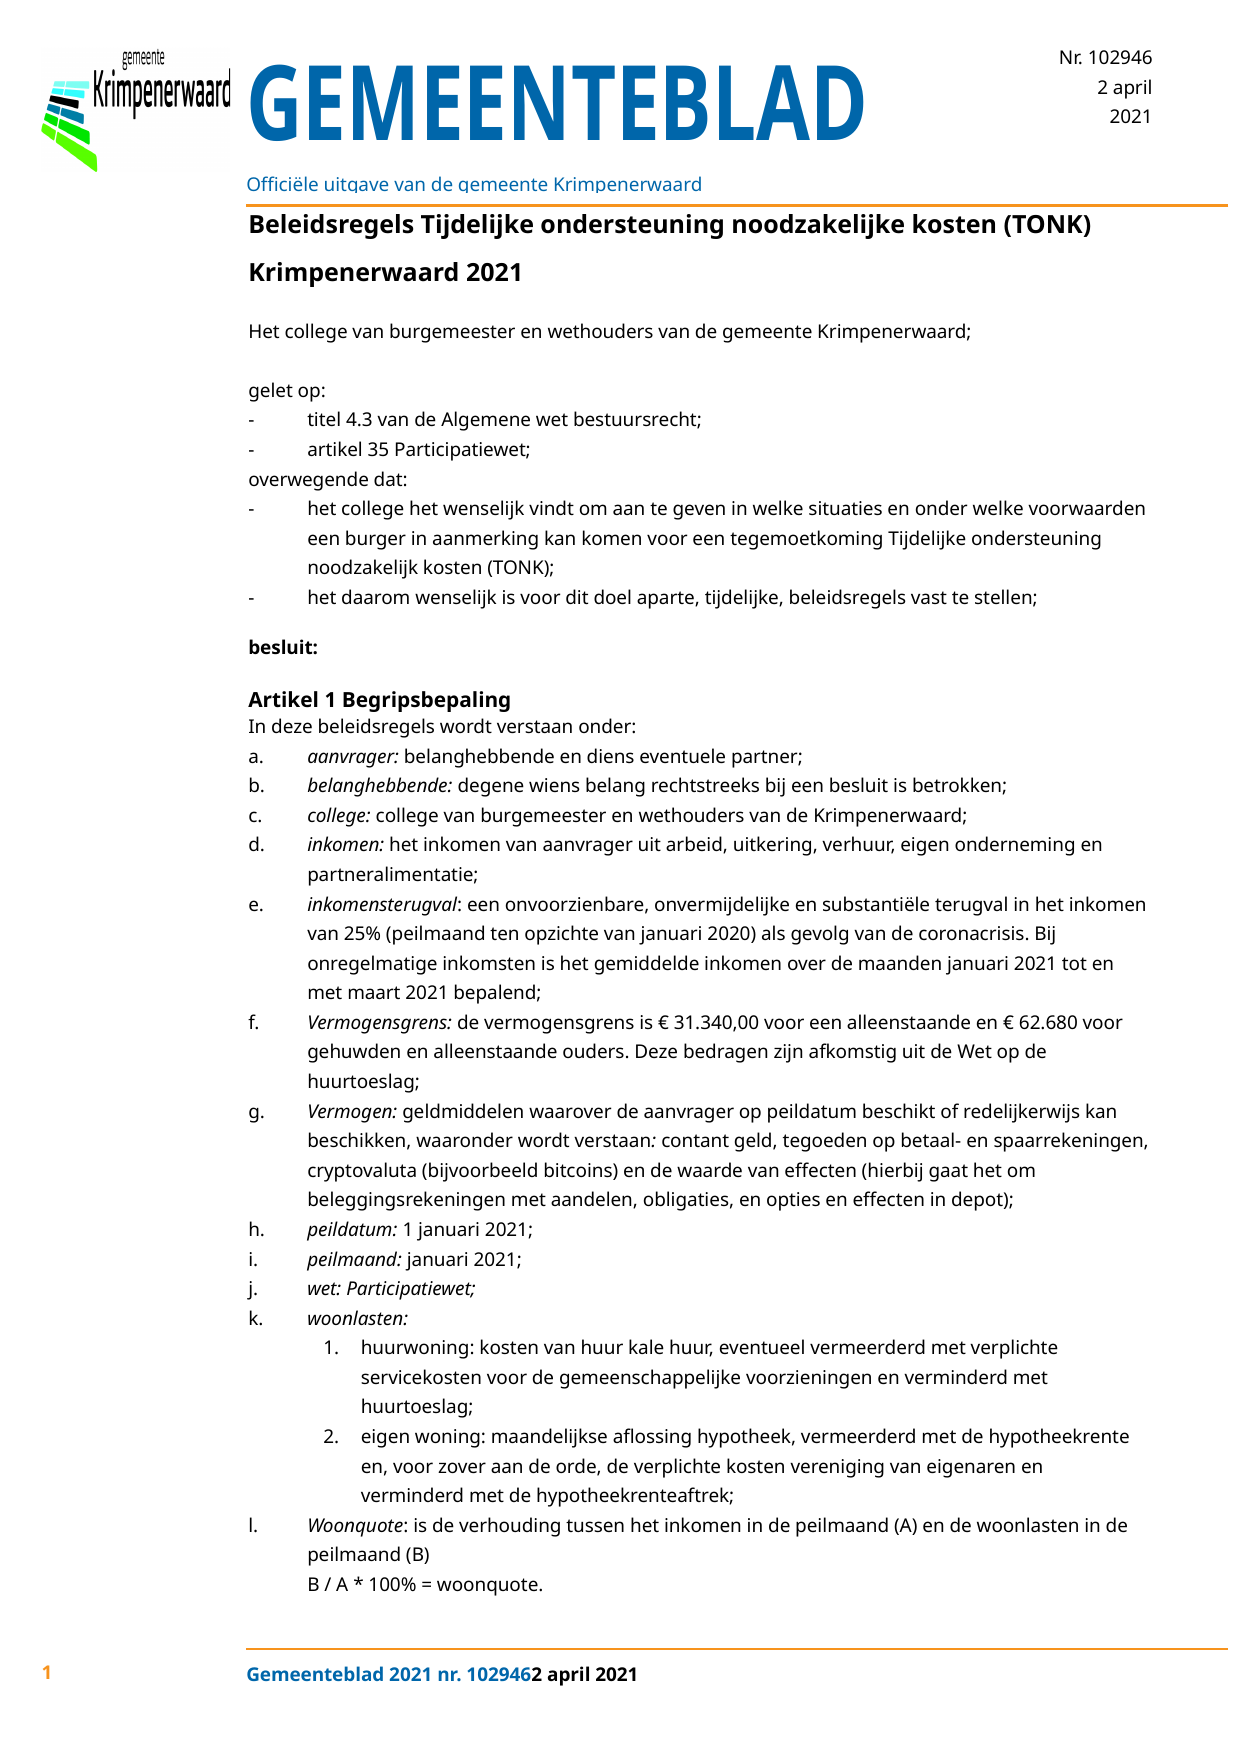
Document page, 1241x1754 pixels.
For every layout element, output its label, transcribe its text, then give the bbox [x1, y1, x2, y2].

text besluit: [248, 634, 1152, 660]
text overwegende dat: [248, 466, 1152, 492]
list B / A * 100% = woonquote. [248, 1571, 1152, 1597]
list Vermogen: geldmiddelen waarover de aanvrager op peildatum beschikt of redelijkerwijs kan beschikken, waaronder wordt verstaan: contant geld, tegoeden op betaal- en spaarrekeningen, cryptovaluta (bijvoorbeeld bitcoins) en de waarde van effecten (hierbij gaat het om beleggingsrekeningen met aandelen, obligaties, en opties en effecten in depot); [248, 1098, 1152, 1212]
list peilmaand: januari 2021; [248, 1246, 1152, 1272]
text Artikel 1 Begripsbepaling [248, 685, 1152, 713]
list belanghebbende: degene wiens belang rechtstreeks bij een besluit is betrokken; [248, 772, 1152, 798]
list inkomen: het inkomen van aanvrager uit arbeid, uitkering, verhuur, eigen onderneming en partneralimentatie; [248, 832, 1152, 887]
list aanvrager: belanghebbende en diens eventuele partner; [248, 743, 1152, 769]
text gelet op: [248, 377, 1152, 403]
list eigen woning: maandelijkse aflossing hypotheek, vermeerderd met de hypotheekrente en, voor zover aan de orde, de verplichte kosten vereniging van eigenaren en verminderd met de hypotheekrenteaftrek; [323, 1423, 1152, 1508]
list het daarom wenselijk is voor dit doel aparte, tijdelijke, beleidsregels vast te stellen; [248, 584, 1152, 610]
list titel 4.3 van de Algemene wet bestuursrecht; [248, 407, 1152, 432]
list college: college van burgemeester en wethouders van de Krimpenerwaard; [248, 802, 1152, 828]
list inkomensterugval: een onvoorzienbare, onvermijdelijke en substantiële terugval in het inkomen van 25% (peilmaand ten opzichte van januari 2020) als gevolg van de coronacrisis. Bij onregelmatige inkomsten is het gemiddelde inkomen over de maanden januari 2021 tot en met maart 2021 bepalend; [248, 891, 1152, 1005]
list het college het wenselijk vindt om aan te geven in welke situaties en onder welke voorwaarden een burger in aanmerking kan komen voor een tegemoetkoming Tijdelijke ondersteuning noodzakelijk kosten (TONK); [248, 495, 1152, 580]
text Het college van burgemeester en wethouders van de gemeente Krimpenerwaard; [248, 318, 1152, 344]
list huurwoning: kosten van huur kale huur, eventueel vermeerderd met verplichte servicekosten voor de gemeenschappelijke voorzieningen en verminderd met huurtoeslag; [323, 1334, 1152, 1419]
list wet: Participatiewet; [248, 1275, 1152, 1301]
list artikel 35 Participatiewet; [248, 436, 1152, 462]
list woonlasten: [248, 1305, 1152, 1331]
text Beleidsregels Tijdelijke ondersteuning noodzakelijke kosten (TONK) Krimpenerwaard 2021 [248, 207, 1152, 288]
text In deze beleidsregels wordt verstaan onder: [248, 713, 1152, 739]
list Woonquote: is de verhouding tussen het inkomen in de peilmaand (A) en de woonlasten in de peilmaand (B) [248, 1512, 1152, 1567]
picture [41, 47, 231, 172]
list Vermogensgrens: de vermogensgrens is € 31.340,00 voor een alleenstaande en € 62.680 voor gehuwden en alleenstaande ouders. Deze bedragen zijn afkomstig uit de Wet op de huurtoeslag; [248, 1009, 1152, 1094]
list peildatum: 1 januari 2021; [248, 1216, 1152, 1242]
